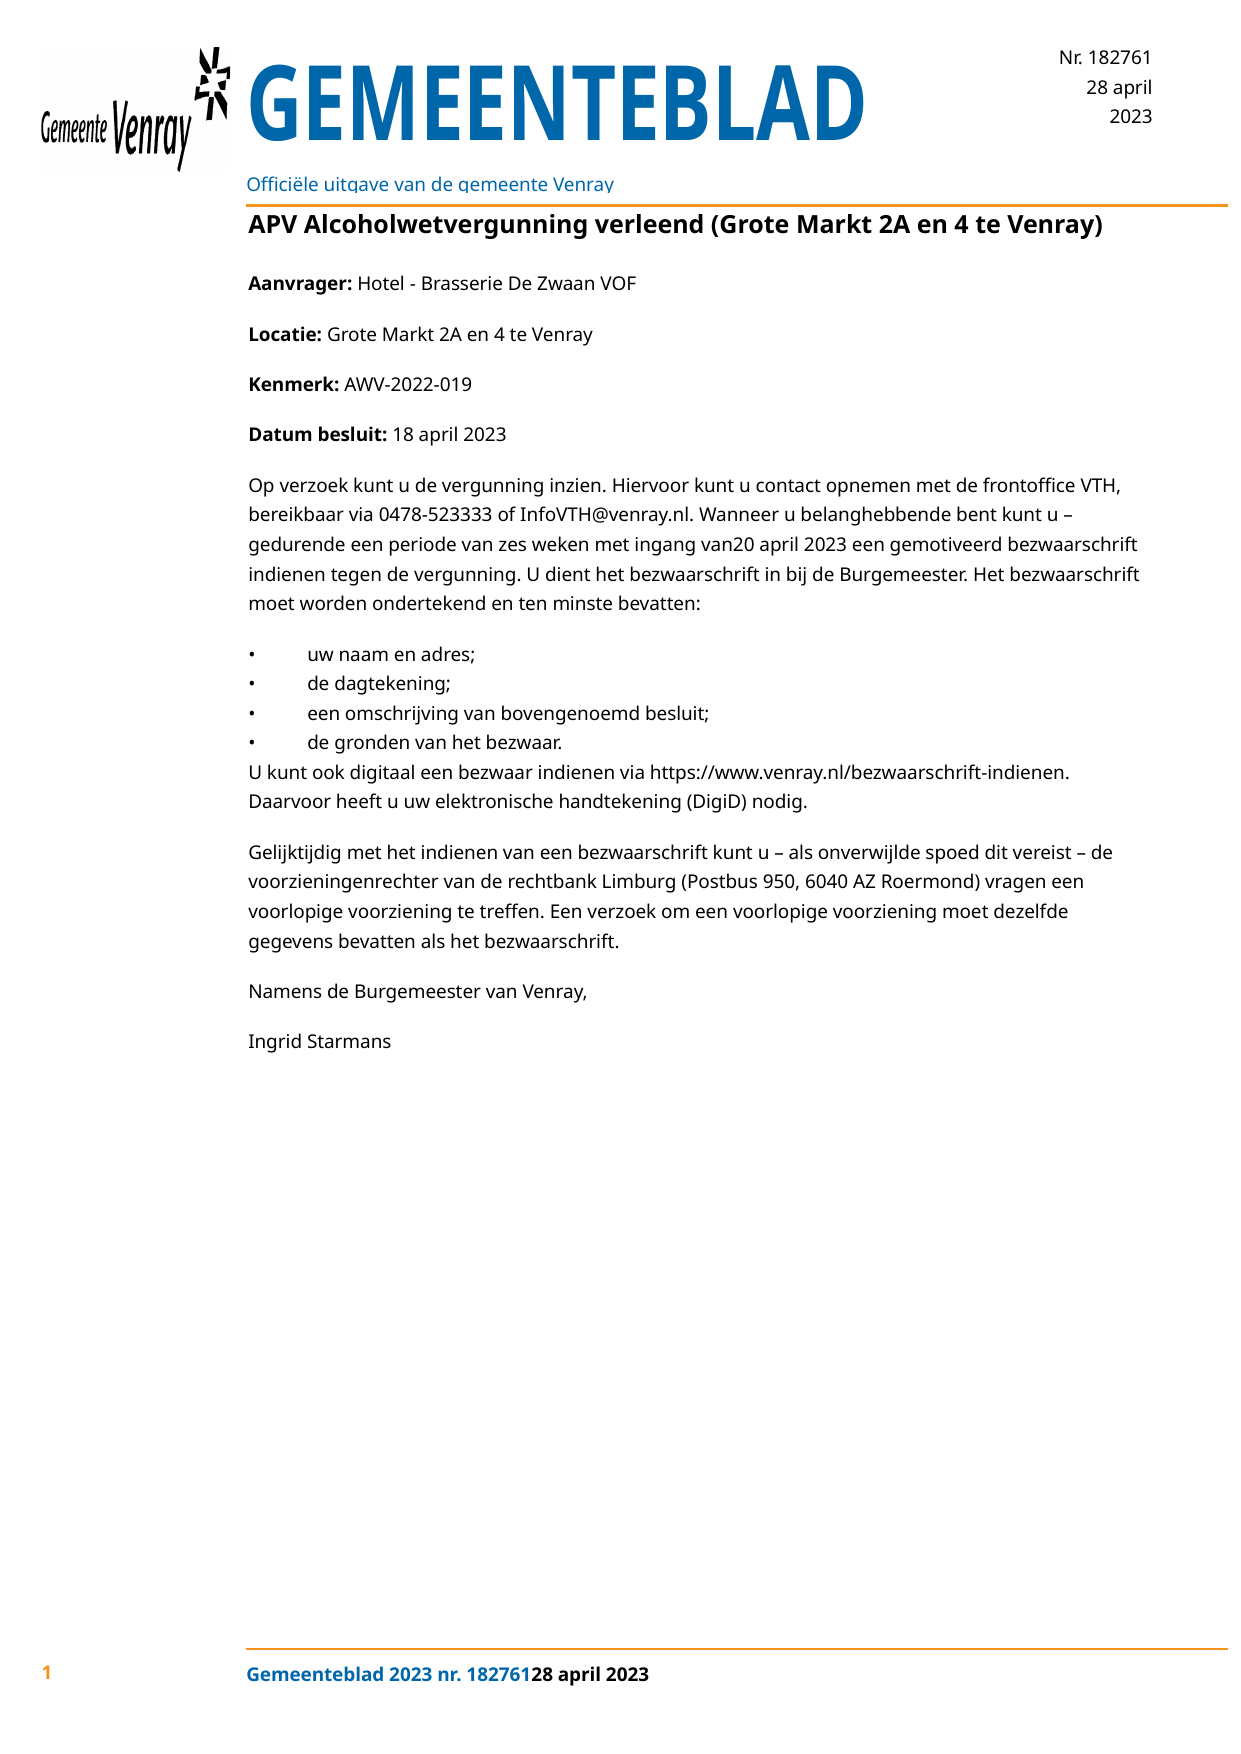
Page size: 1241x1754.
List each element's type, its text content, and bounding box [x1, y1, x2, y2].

text Namens de Burgemeester van Venray, [248, 978, 1152, 1004]
list de dagtekening; [248, 670, 1152, 696]
text U kunt ook digitaal een bezwaar indienen via https://www.venray.nl/bezwaarschrift-indienen. Daarvoor heeft u uw elektronische handtekening (DigiD) nodig. [248, 759, 1152, 814]
list de gronden van het bezwaar. [248, 729, 1152, 755]
list een omschrijving van bovengenoemd besluit; [248, 700, 1152, 726]
text Ingrid Starmans [248, 1029, 1152, 1054]
picture [41, 47, 231, 172]
text Kenmerk: AWV-2022-019 [248, 371, 1152, 397]
text Gelijktijdig met het indienen van een bezwaarschrift kunt u – als onverwijlde spoed dit vereist – de voorzieningenrechter van de rechtbank Limburg (Postbus 950, 6040 AZ Roermond) vragen een voorlopige voorziening te treffen. Een verzoek om een voorlopige voorziening moet dezelfde gegevens bevatten als het bezwaarschrift. [248, 839, 1152, 953]
list uw naam en adres; [248, 641, 1152, 666]
text Datum besluit: 18 april 2023 [248, 422, 1152, 447]
text Locatie: Grote Markt 2A en 4 te Venray [248, 321, 1152, 346]
text Op verzoek kunt u de vergunning inzien. Hiervoor kunt u contact opnemen met de frontoffice VTH, bereikbaar via 0478-523333 of InfoVTH@venray.nl. Wanneer u belanghebbende bent kunt u – gedurende een periode van zes weken met ingang van20 april 2023 een gemotiveerd bezwaarschrift indienen tegen de vergunning. U dient het bezwaarschrift in bij de Burgemeester. Het bezwaarschrift moet worden ondertekend en ten minste bevatten: [248, 472, 1152, 616]
text Aanvrager: Hotel - Brasserie De Zwaan VOF [248, 270, 1152, 296]
text APV Alcoholwetvergunning verleend (Grote Markt 2A en 4 te Venray) [248, 207, 1152, 241]
